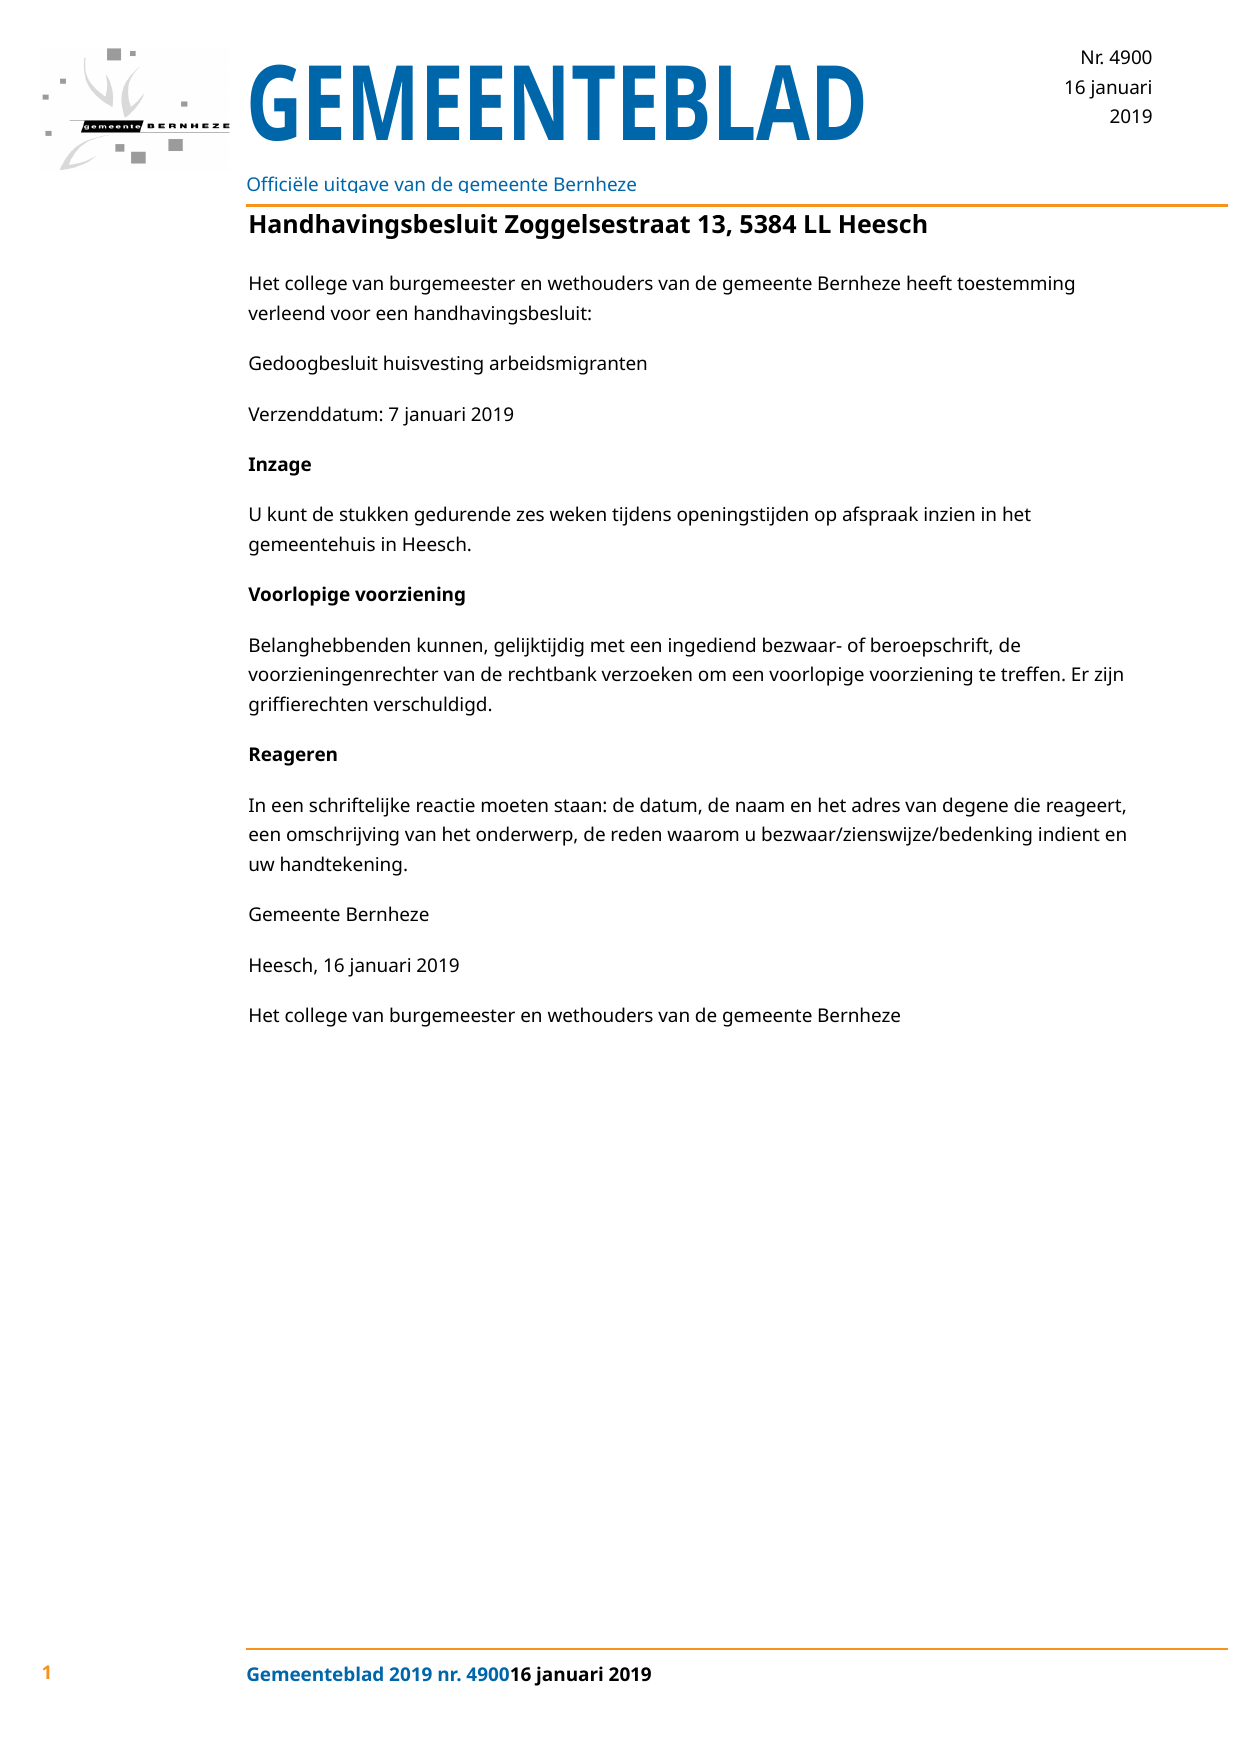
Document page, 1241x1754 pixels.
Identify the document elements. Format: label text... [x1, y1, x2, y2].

text Handhavingsbesluit Zoggelsestraat 13, 5384 LL Heesch [248, 207, 1152, 241]
text Het college van burgemeester en wethouders van de gemeente Bernheze [248, 1002, 1152, 1028]
picture [41, 47, 231, 172]
text Heesch, 16 januari 2019 [248, 952, 1152, 978]
text Gedoogbesluit huisvesting arbeidsmigranten [248, 350, 1152, 376]
text Voorlopige voorziening [248, 582, 1152, 607]
text Het college van burgemeester en wethouders van de gemeente Bernheze heeft toestemming verleend voor een handhavingsbesluit: [248, 270, 1152, 326]
text Verzenddatum: 7 januari 2019 [248, 401, 1152, 426]
text In een schriftelijke reactie moeten staan: de datum, de naam en het adres van degene die reageert, een omschrijving van het onderwerp, de reden waarom u bezwaar/zienswijze/bedenking indient en uw handtekening. [248, 792, 1152, 877]
text Belanghebbenden kunnen, gelijktijdig met een ingediend bezwaar- of beroepschrift, de voorzieningenrechter van de rechtbank verzoeken om een voorlopige voorziening te treffen. Er zijn griffierechten verschuldigd. [248, 632, 1152, 717]
text Gemeente Bernheze [248, 902, 1152, 927]
text Inzage [248, 451, 1152, 477]
text Reageren [248, 742, 1152, 767]
text U kunt de stukken gedurende zes weken tijdens openingstijden op afspraak inzien in het gemeentehuis in Heesch. [248, 502, 1152, 557]
